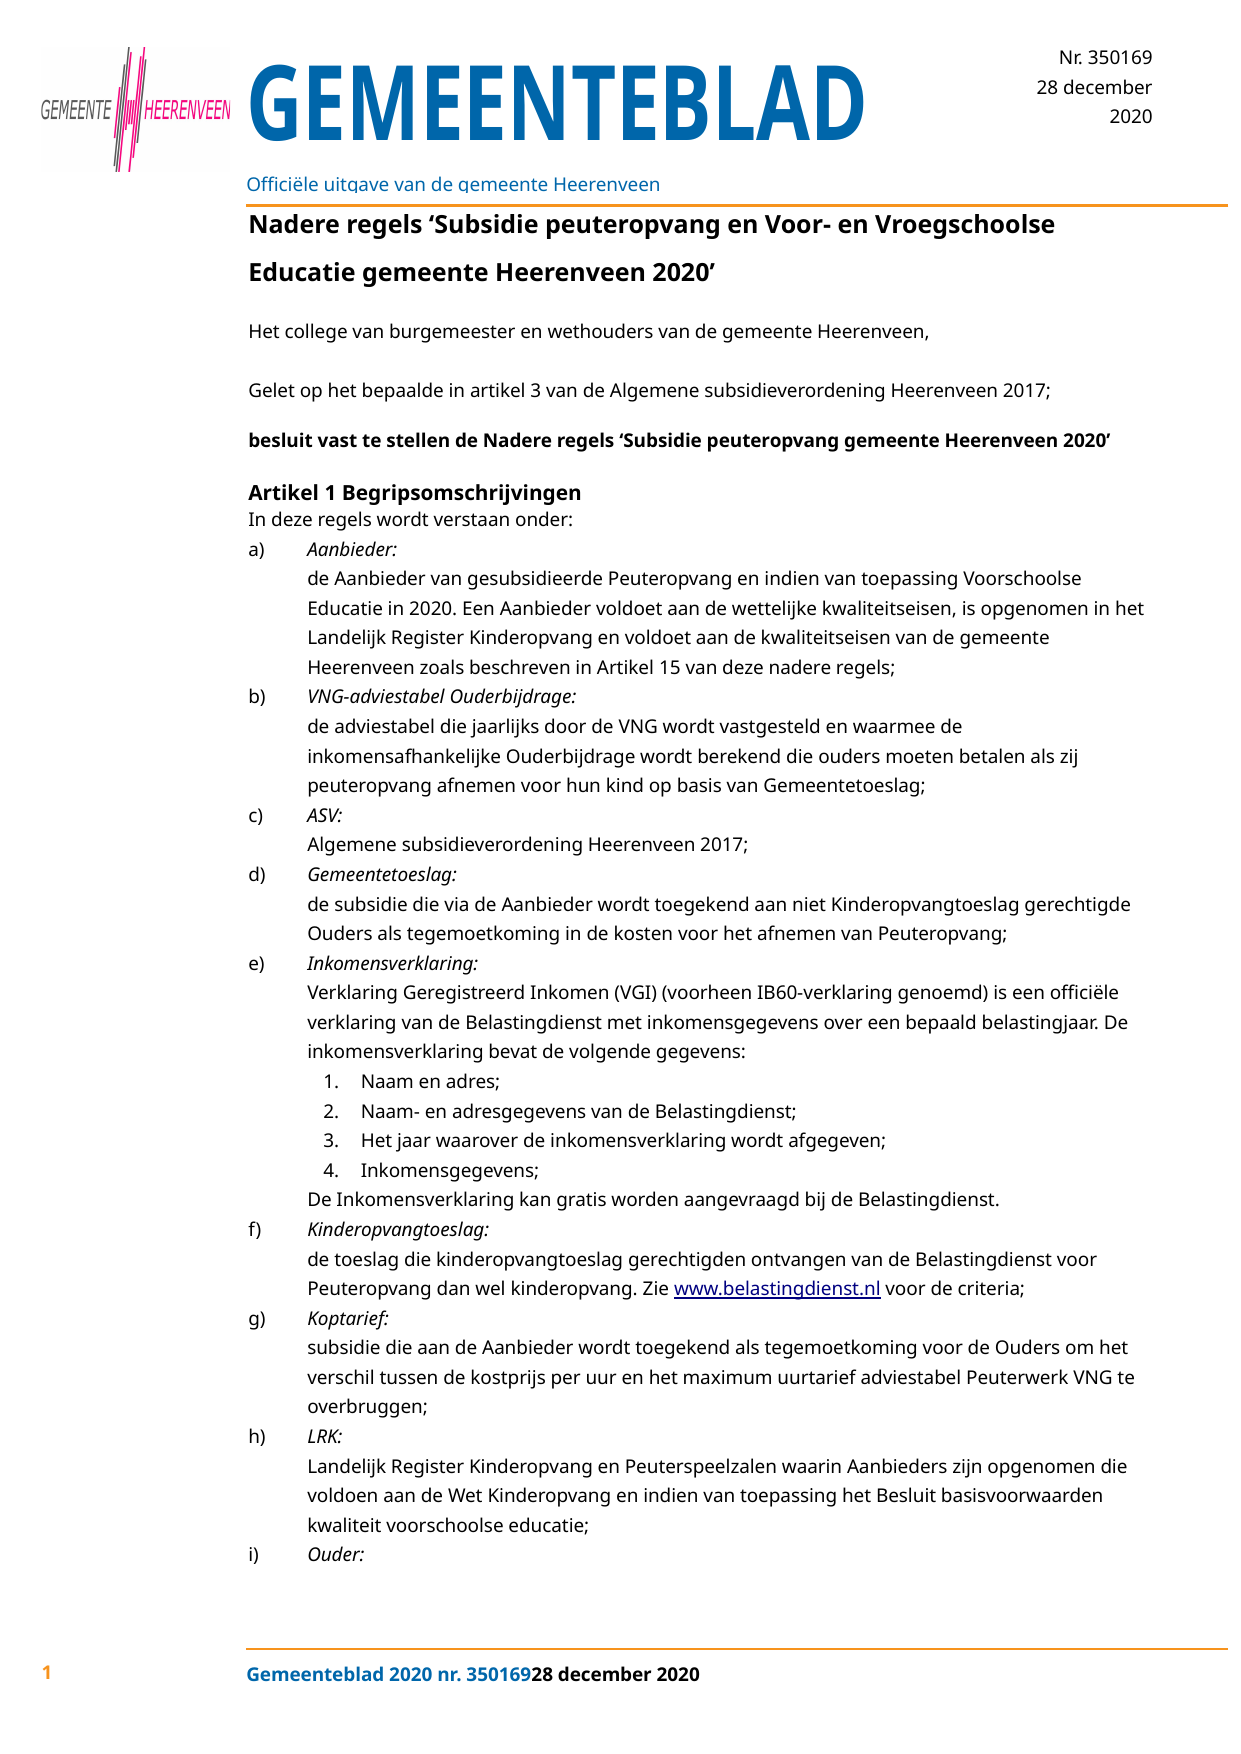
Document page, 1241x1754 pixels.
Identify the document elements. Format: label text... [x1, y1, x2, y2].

list Verklaring Geregistreerd Inkomen (VGI) (voorheen IB60-verklaring genoemd) is een officiële verklaring van de Belastingdienst met inkomensgegevens over een bepaald belastingjaar. De inkomensverklaring bevat de volgende gegevens: [248, 979, 1152, 1064]
list Kinderopvangtoeslag: [248, 1216, 1152, 1242]
list Aanbieder: [248, 536, 1152, 562]
list Landelijk Register Kinderopvang en Peuterspeelzalen waarin Aanbieders zijn opgenomen die voldoen aan de Wet Kinderopvang en indien van toepassing het Besluit basisvoorwaarden kwaliteit voorschoolse educatie; [248, 1453, 1152, 1538]
text Artikel 1 Begripsomschrijvingen [248, 478, 1152, 506]
list de toeslag die kinderopvangtoeslag gerechtigden ontvangen van de Belastingdienst voor Peuteropvang dan wel kinderopvang. Zie www.belastingdienst.nl voor de criteria; [248, 1246, 1152, 1301]
list Gemeentetoeslag: [248, 861, 1152, 887]
text Nadere regels ‘Subsidie peuteropvang en Voor- en Vroegschoolse Educatie gemeente Heerenveen 2020’ [248, 207, 1152, 288]
list de adviestabel die jaarlijks door de VNG wordt vastgesteld en waarmee de inkomensafhankelijke Ouderbijdrage wordt berekend die ouders moeten betalen als zij peuteropvang afnemen voor hun kind op basis van Gemeentetoeslag; [248, 713, 1152, 798]
list Naam- en adresgegevens van de Belastingdienst; [323, 1098, 1152, 1124]
picture [41, 47, 231, 172]
list de Aanbieder van gesubsidieerde Peuteropvang en indien van toepassing Voorschoolse Educatie in 2020. Een Aanbieder voldoet aan de wettelijke kwaliteitseisen, is opgenomen in het Landelijk Register Kinderopvang en voldoet aan de kwaliteitseisen van de gemeente Heerenveen zoals beschreven in Artikel 15 van deze nadere regels; [248, 565, 1152, 680]
list VNG-adviestabel Ouderbijdrage: [248, 684, 1152, 709]
list Het jaar waarover de inkomensverklaring wordt afgegeven; [323, 1127, 1152, 1153]
list Naam en adres; [323, 1068, 1152, 1094]
text Het college van burgemeester en wethouders van de gemeente Heerenveen, [248, 318, 1152, 344]
text In deze regels wordt verstaan onder: [248, 506, 1152, 532]
list Koptarief: [248, 1305, 1152, 1331]
list subsidie die aan de Aanbieder wordt toegekend als tegemoetkoming voor de Ouders om het verschil tussen de kostprijs per uur en het maximum uurtarief adviestabel Peuterwerk VNG te overbruggen; [248, 1334, 1152, 1419]
list LRK: [248, 1423, 1152, 1449]
text besluit vast te stellen de Nadere regels ‘Subsidie peuteropvang gemeente Heerenveen 2020’ [248, 427, 1152, 453]
list ASV: [248, 802, 1152, 828]
list Ouder: [248, 1542, 1152, 1567]
list Algemene subsidieverordening Heerenveen 2017; [248, 832, 1152, 857]
text Gelet op het bepaalde in artikel 3 van de Algemene subsidieverordening Heerenveen 2017; [248, 377, 1152, 403]
list Inkomensgegevens; [323, 1157, 1152, 1183]
list De Inkomensverklaring kan gratis worden aangevraagd bij de Belastingdienst. [248, 1187, 1152, 1212]
list Inkomensverklaring: [248, 950, 1152, 976]
list de subsidie die via de Aanbieder wordt toegekend aan niet Kinderopvangtoeslag gerechtigde Ouders als tegemoetkoming in de kosten voor het afnemen van Peuteropvang; [248, 891, 1152, 946]
